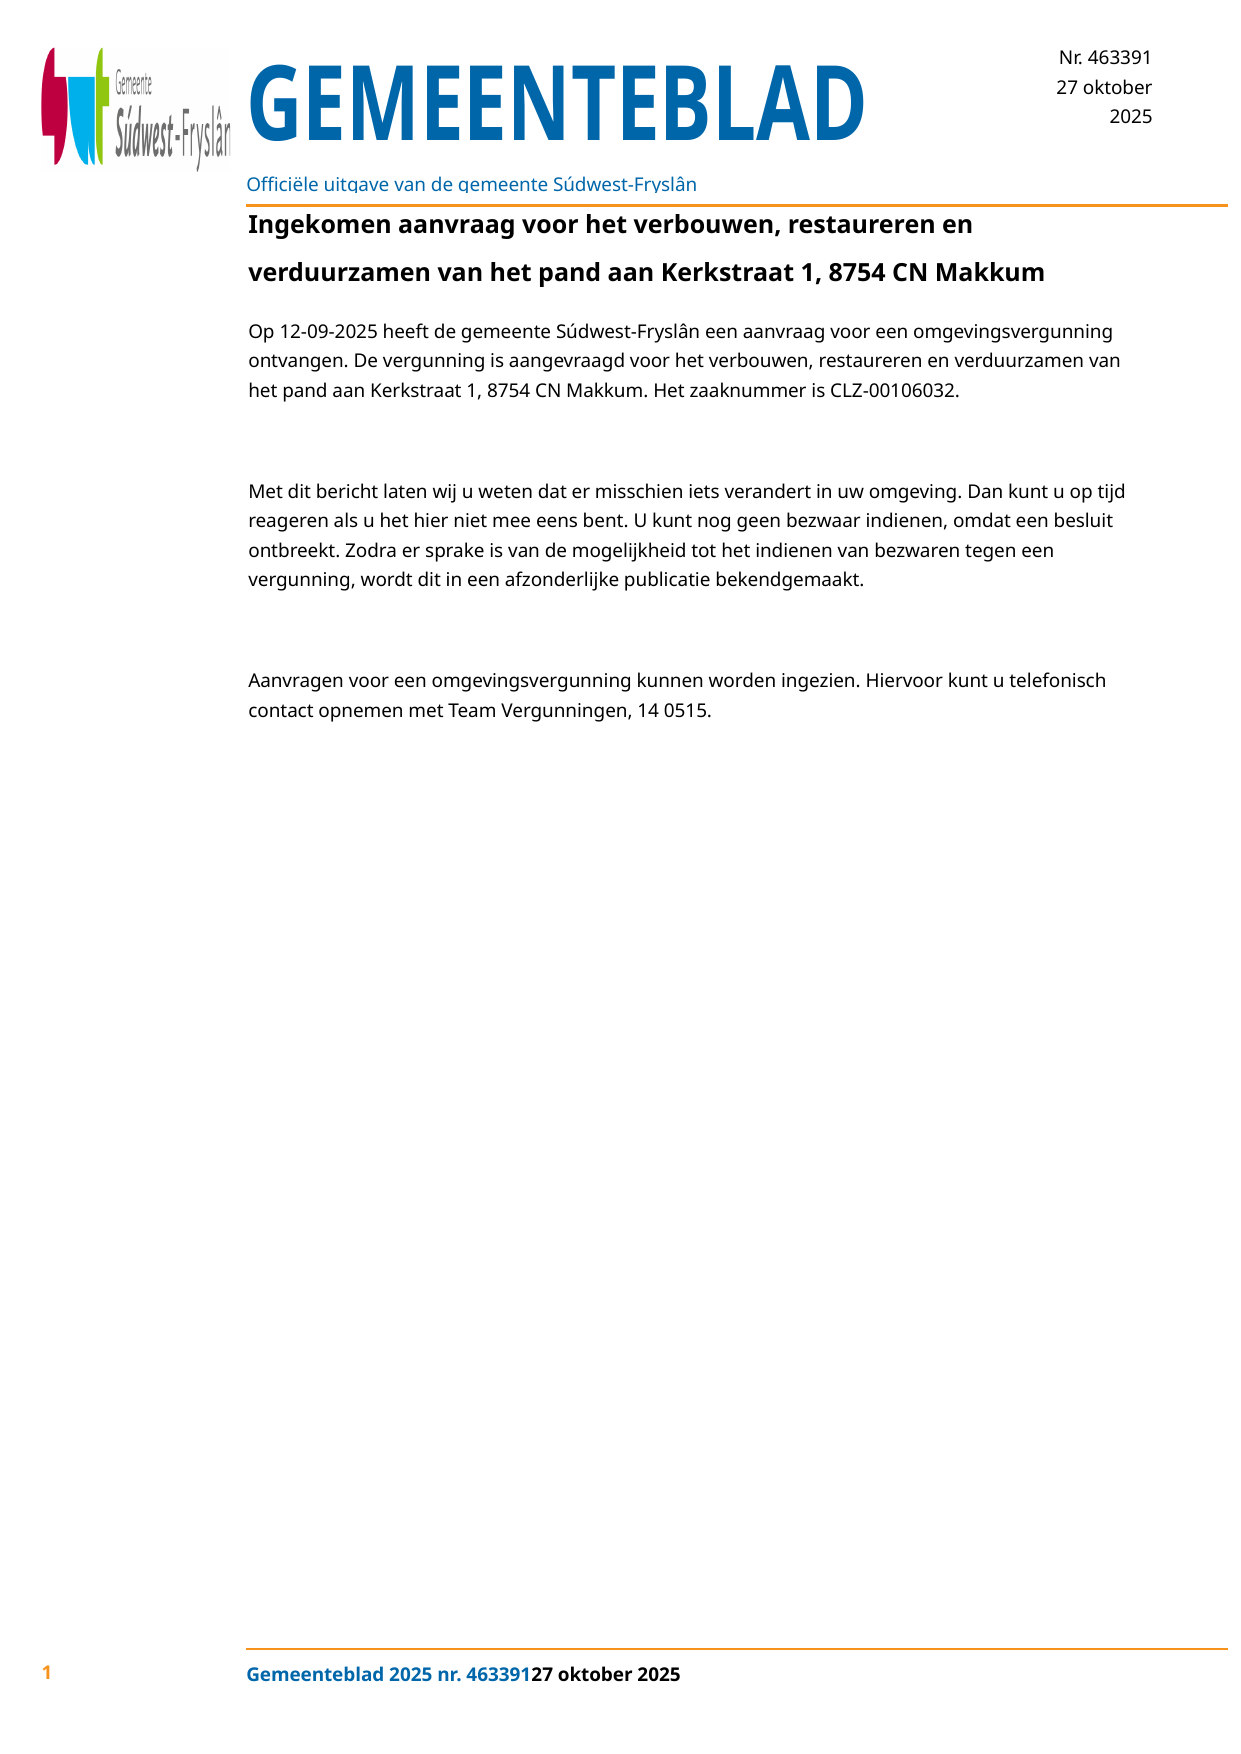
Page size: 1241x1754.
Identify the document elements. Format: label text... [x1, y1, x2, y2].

text Met dit bericht laten wij u weten dat er misschien iets verandert in uw omgeving. Dan kunt u op tijd reageren als u het hier niet mee eens bent. U kunt nog geen bezwaar indienen, omdat een besluit ontbreekt. Zodra er sprake is van de mogelijkheid tot het indienen van bezwaren tegen een vergunning, wordt dit in een afzonderlijke publicatie bekendgemaakt. [248, 478, 1152, 592]
text Op 12-09-2025 heeft de gemeente Súdwest-Fryslân een aanvraag voor een omgevingsvergunning ontvangen. De vergunning is aangevraagd voor het verbouwen, restaureren en verduurzamen van het pand aan Kerkstraat 1, 8754 CN Makkum. Het zaaknummer is CLZ-00106032. [248, 318, 1152, 403]
picture [41, 47, 231, 172]
text Aanvragen voor een omgevingsvergunning kunnen worden ingezien. Hiervoor kunt u telefonisch contact opnemen met Team Vergunningen, 14 0515. [248, 667, 1152, 723]
text Ingekomen aanvraag voor het verbouwen, restaureren en verduurzamen van het pand aan Kerkstraat 1, 8754 CN Makkum [248, 207, 1152, 288]
